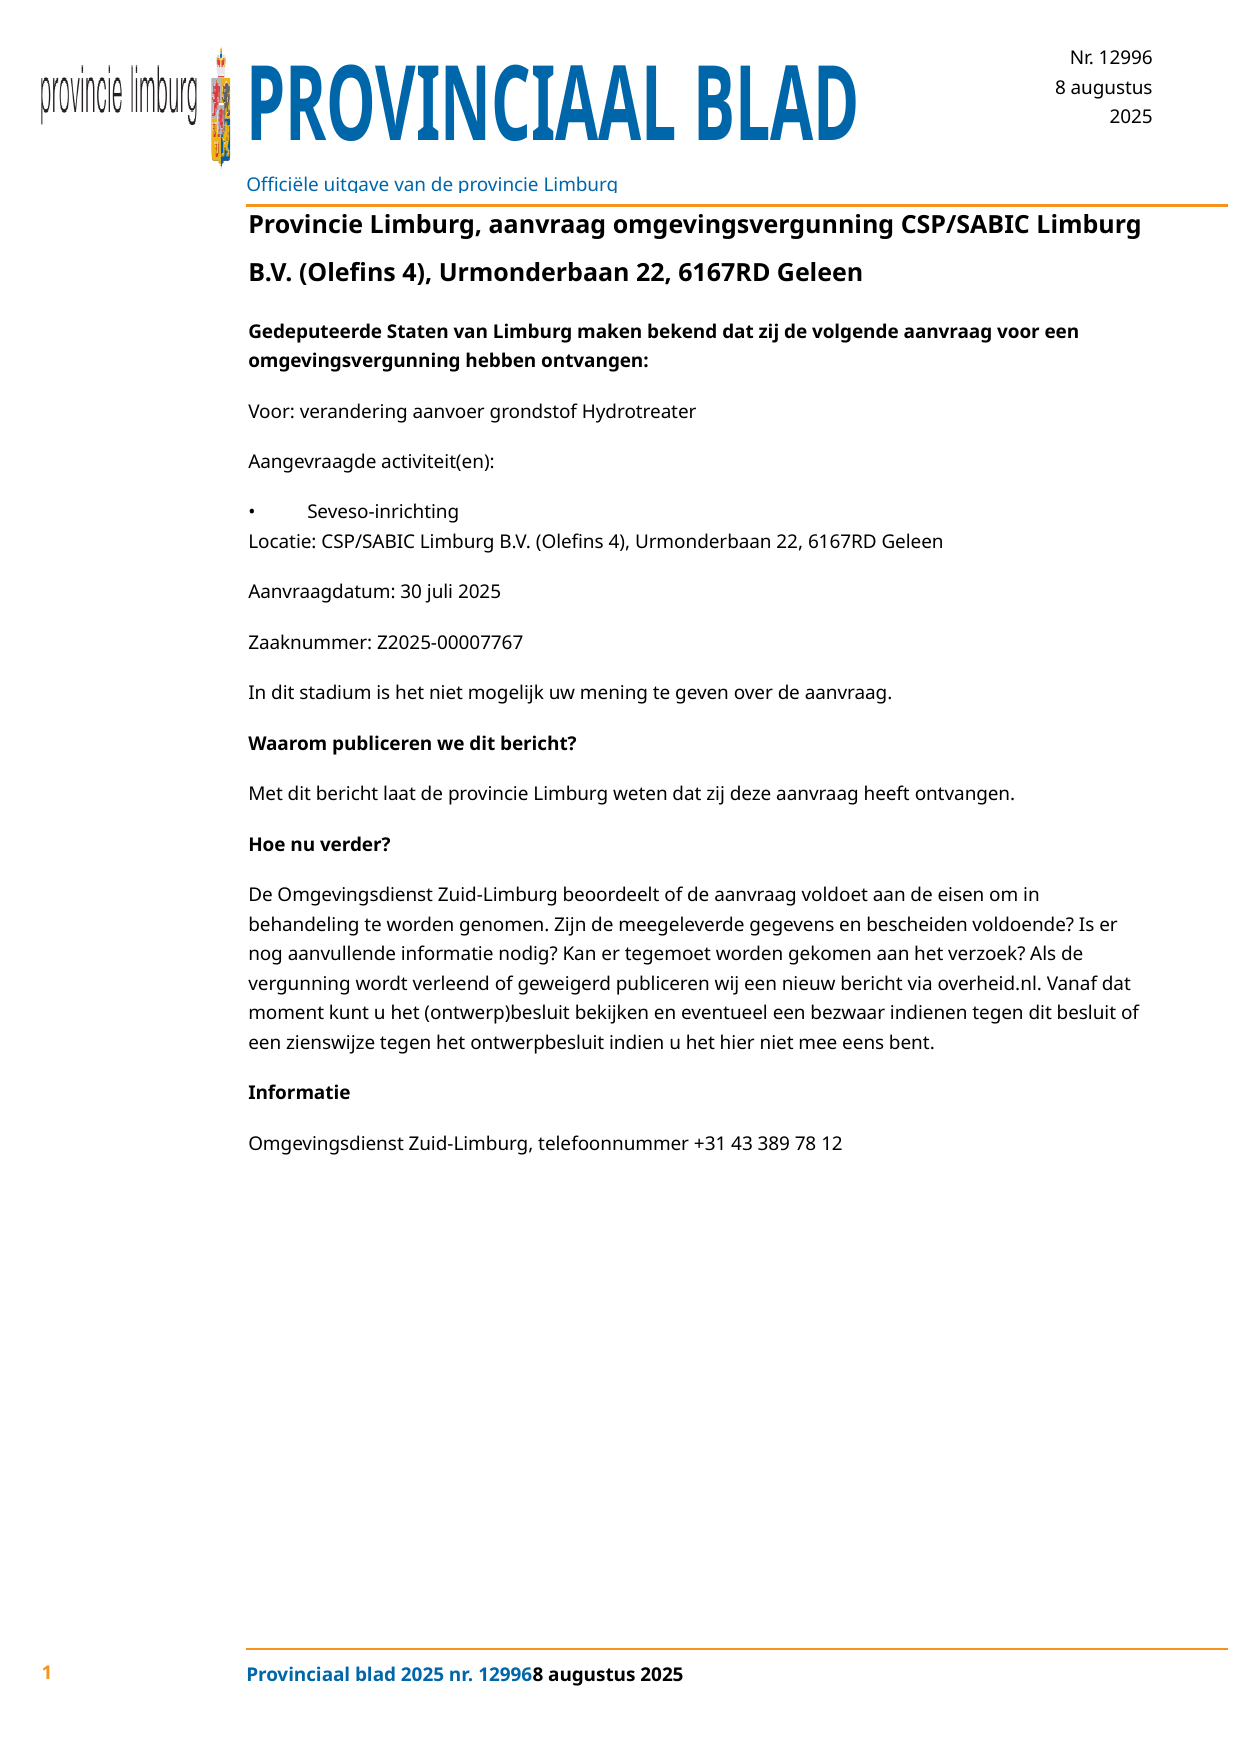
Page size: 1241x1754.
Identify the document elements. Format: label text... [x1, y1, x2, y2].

list Seveso-inrichting [248, 499, 1152, 524]
text Zaaknummer: Z2025-00007767 [248, 629, 1152, 655]
text Gedeputeerde Staten van Limburg maken bekend dat zij de volgende aanvraag voor een omgevingsvergunning hebben ontvangen: [248, 318, 1152, 373]
text Locatie: CSP/SABIC Limburg B.V. (Olefins 4), Urmonderbaan 22, 6167RD Geleen [248, 528, 1152, 554]
text In dit stadium is het niet mogelijk uw mening te geven over de aanvraag. [248, 679, 1152, 705]
text Voor: verandering aanvoer grondstof Hydrotreater [248, 398, 1152, 424]
picture [41, 47, 231, 172]
text Omgevingsdienst Zuid-Limburg, telefoonnummer +31 43 389 78 12 [248, 1130, 1152, 1156]
text Aangevraagde activiteit(en): [248, 448, 1152, 474]
text Hoe nu verder? [248, 831, 1152, 857]
text Met dit bericht laat de provincie Limburg weten dat zij deze aanvraag heeft ontvangen. [248, 780, 1152, 806]
text Waarom publiceren we dit bericht? [248, 730, 1152, 756]
text Informatie [248, 1079, 1152, 1105]
text Aanvraagdatum: 30 juli 2025 [248, 579, 1152, 604]
text De Omgevingsdienst Zuid-Limburg beoordeelt of de aanvraag voldoet aan de eisen om in behandeling te worden genomen. Zijn de meegeleverde gegevens en bescheiden voldoende? Is er nog aanvullende informatie nodig? Kan er tegemoet worden gekomen aan het verzoek? Als de vergunning wordt verleend of geweigerd publiceren wij een nieuw bericht via overheid.nl. Vanaf dat moment kunt u het (ontwerp)besluit bekijken en eventueel een bezwaar indienen tegen dit besluit of een zienswijze tegen het ontwerpbesluit indien u het hier niet mee eens bent. [248, 881, 1152, 1055]
text Provincie Limburg, aanvraag omgevingsvergunning CSP/SABIC Limburg B.V. (Olefins 4), Urmonderbaan 22, 6167RD Geleen [248, 207, 1152, 288]
